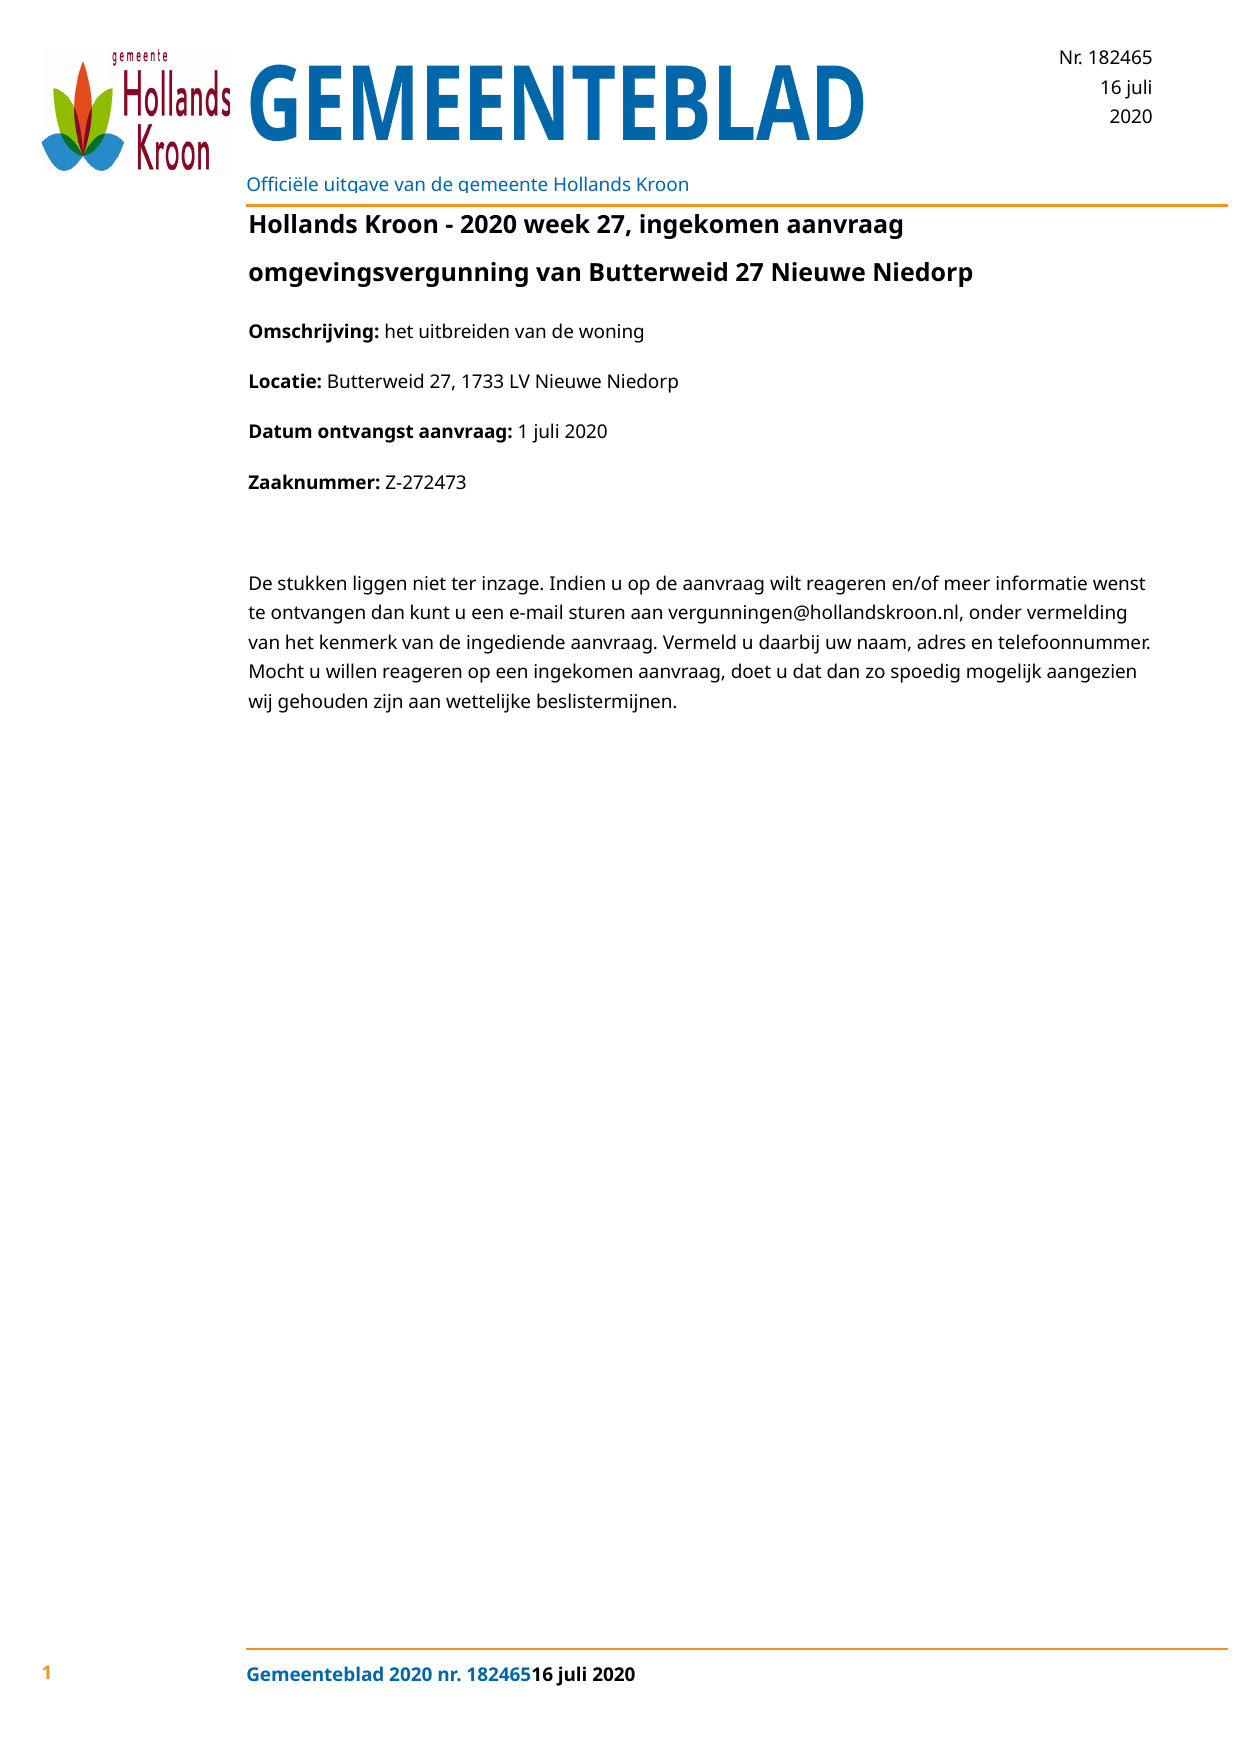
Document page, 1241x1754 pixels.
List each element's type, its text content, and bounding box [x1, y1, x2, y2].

text Datum ontvangst aanvraag: 1 juli 2020 [248, 419, 1152, 444]
text Omschrijving: het uitbreiden van de woning [248, 318, 1152, 344]
text Hollands Kroon - 2020 week 27, ingekomen aanvraag omgevingsvergunning van Butterweid 27 Nieuwe Niedorp [248, 207, 1152, 288]
text Locatie: Butterweid 27, 1733 LV Nieuwe Niedorp [248, 368, 1152, 394]
text De stukken liggen niet ter inzage. Indien u op de aanvraag wilt reageren en/of meer informatie wenst te ontvangen dan kunt u een e-mail sturen aan vergunningen@hollandskroon.nl, onder vermelding van het kenmerk van de ingediende aanvraag. Vermeld u daarbij uw naam, adres en telefoonnummer. Mocht u willen reageren op een ingekomen aanvraag, doet u dat dan zo spoedig mogelijk aangezien wij gehouden zijn aan wettelijke beslistermijnen. [248, 570, 1152, 714]
text Zaaknummer: Z-272473 [248, 469, 1152, 495]
picture [41, 47, 231, 172]
